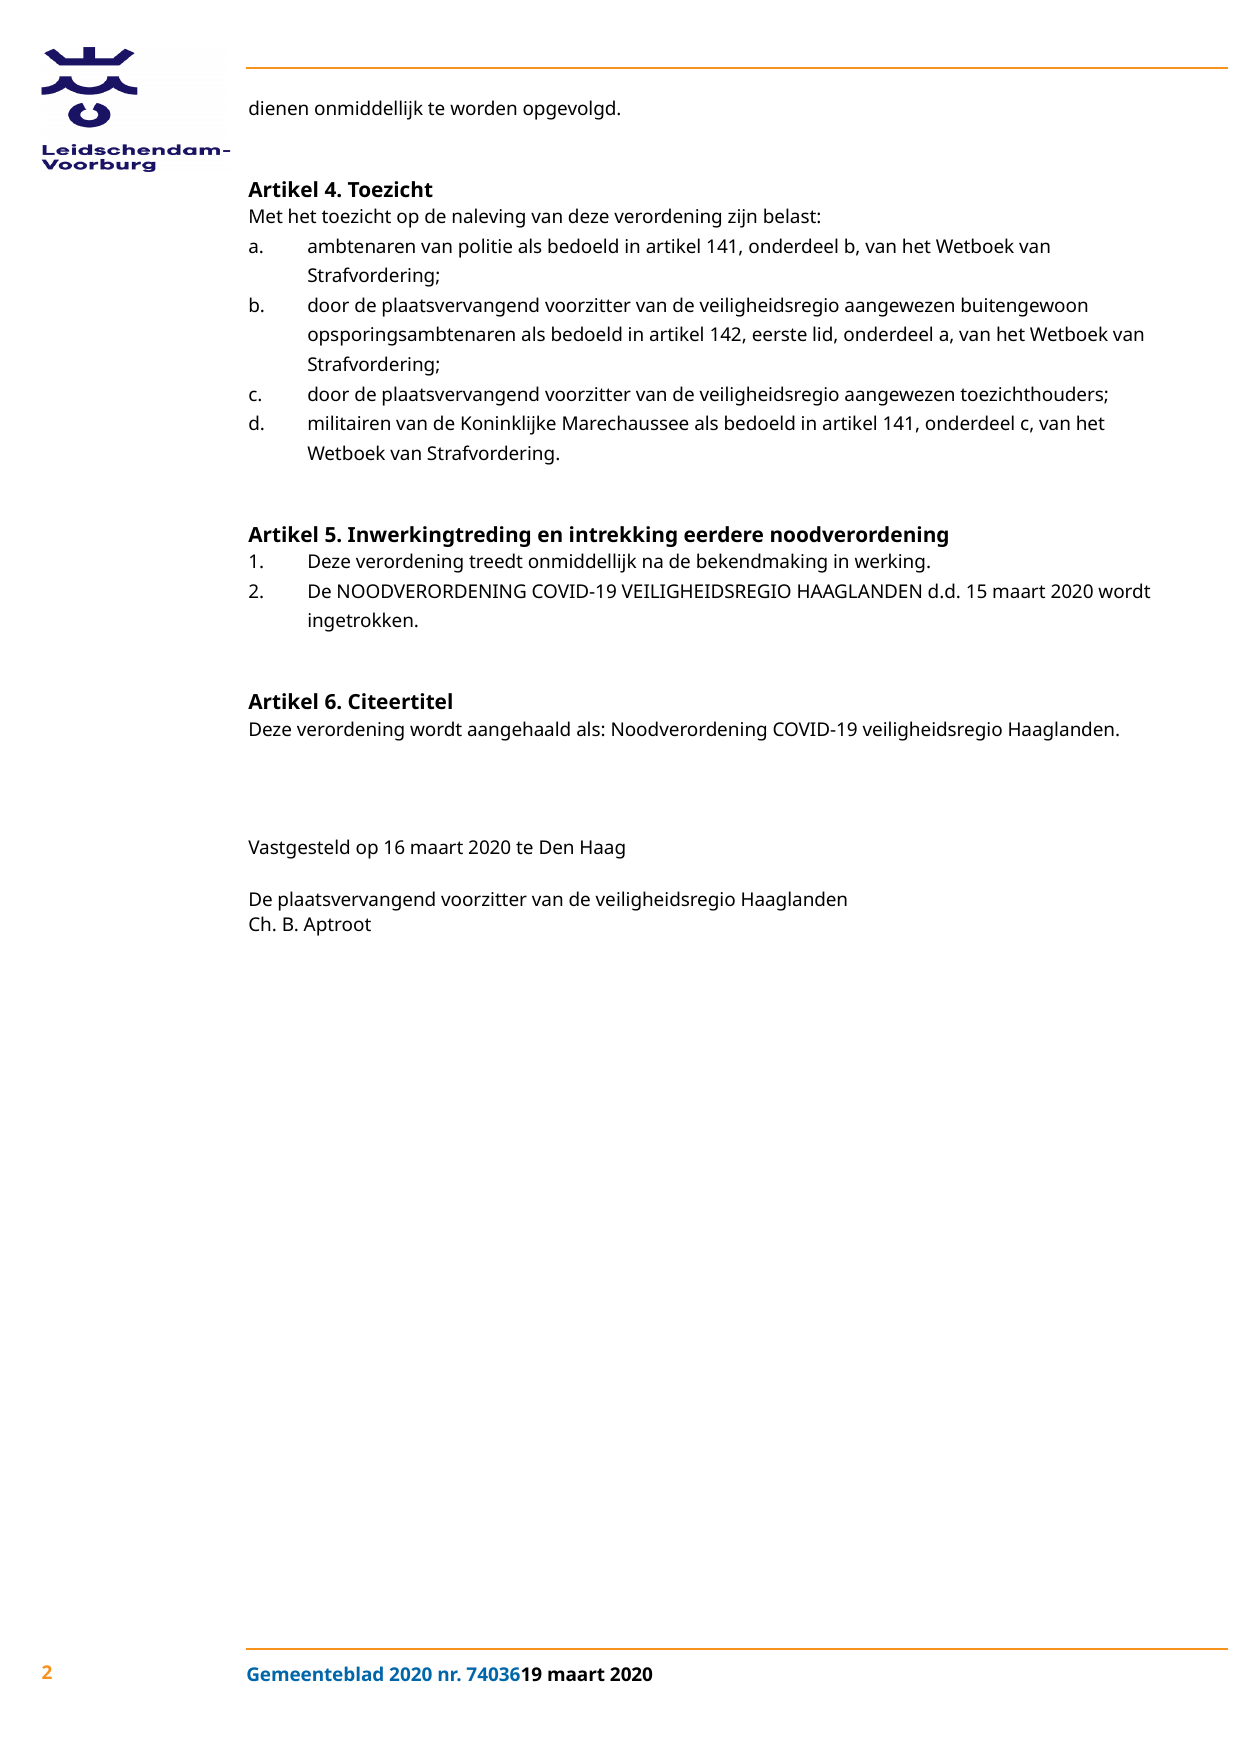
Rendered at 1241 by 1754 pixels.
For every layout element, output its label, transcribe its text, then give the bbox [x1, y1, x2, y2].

text Ch. B. Aptroot [248, 911, 1152, 937]
list ambtenaren van politie als bedoeld in artikel 141, onderdeel b, van het Wetboek van Strafvordering; [248, 233, 1152, 288]
list militairen van de Koninklijke Marechaussee als bedoeld in artikel 141, onderdeel c, van het Wetboek van Strafvordering. [248, 410, 1152, 466]
text De plaatsvervangend voorzitter van de veiligheidsregio Haaglanden [248, 886, 1152, 911]
text Artikel 5. Inwerkingtreding en intrekking eerdere noodverordening [248, 520, 1152, 548]
text Artikel 4. Toezicht [248, 175, 1152, 203]
list door de plaatsvervangend voorzitter van de veiligheidsregio aangewezen buitengewoon opsporingsambtenaren als bedoeld in artikel 142, eerste lid, onderdeel a, van het Wetboek van Strafvordering; [248, 292, 1152, 377]
list De NOODVERORDENING COVID-19 VEILIGHEIDSREGIO HAAGLANDEN d.d. 15 maart 2020 wordt ingetrokken. [248, 578, 1152, 633]
list door de plaatsvervangend voorzitter van de veiligheidsregio aangewezen toezichthouders; [248, 381, 1152, 406]
text dienen onmiddellijk te worden opgevolgd. [248, 95, 1152, 121]
picture [41, 47, 231, 172]
list Deze verordening treedt onmiddellijk na de bekendmaking in werking. [248, 548, 1152, 574]
text Deze verordening wordt aangehaald als: Noodverordening COVID-19 veiligheidsregio Haaglanden. [248, 716, 1152, 742]
text Vastgesteld op 16 maart 2020 te Den Haag [248, 834, 1152, 860]
text Met het toezicht op de naleving van deze verordening zijn belast: [248, 203, 1152, 229]
text Artikel 6. Citeertitel [248, 687, 1152, 716]
